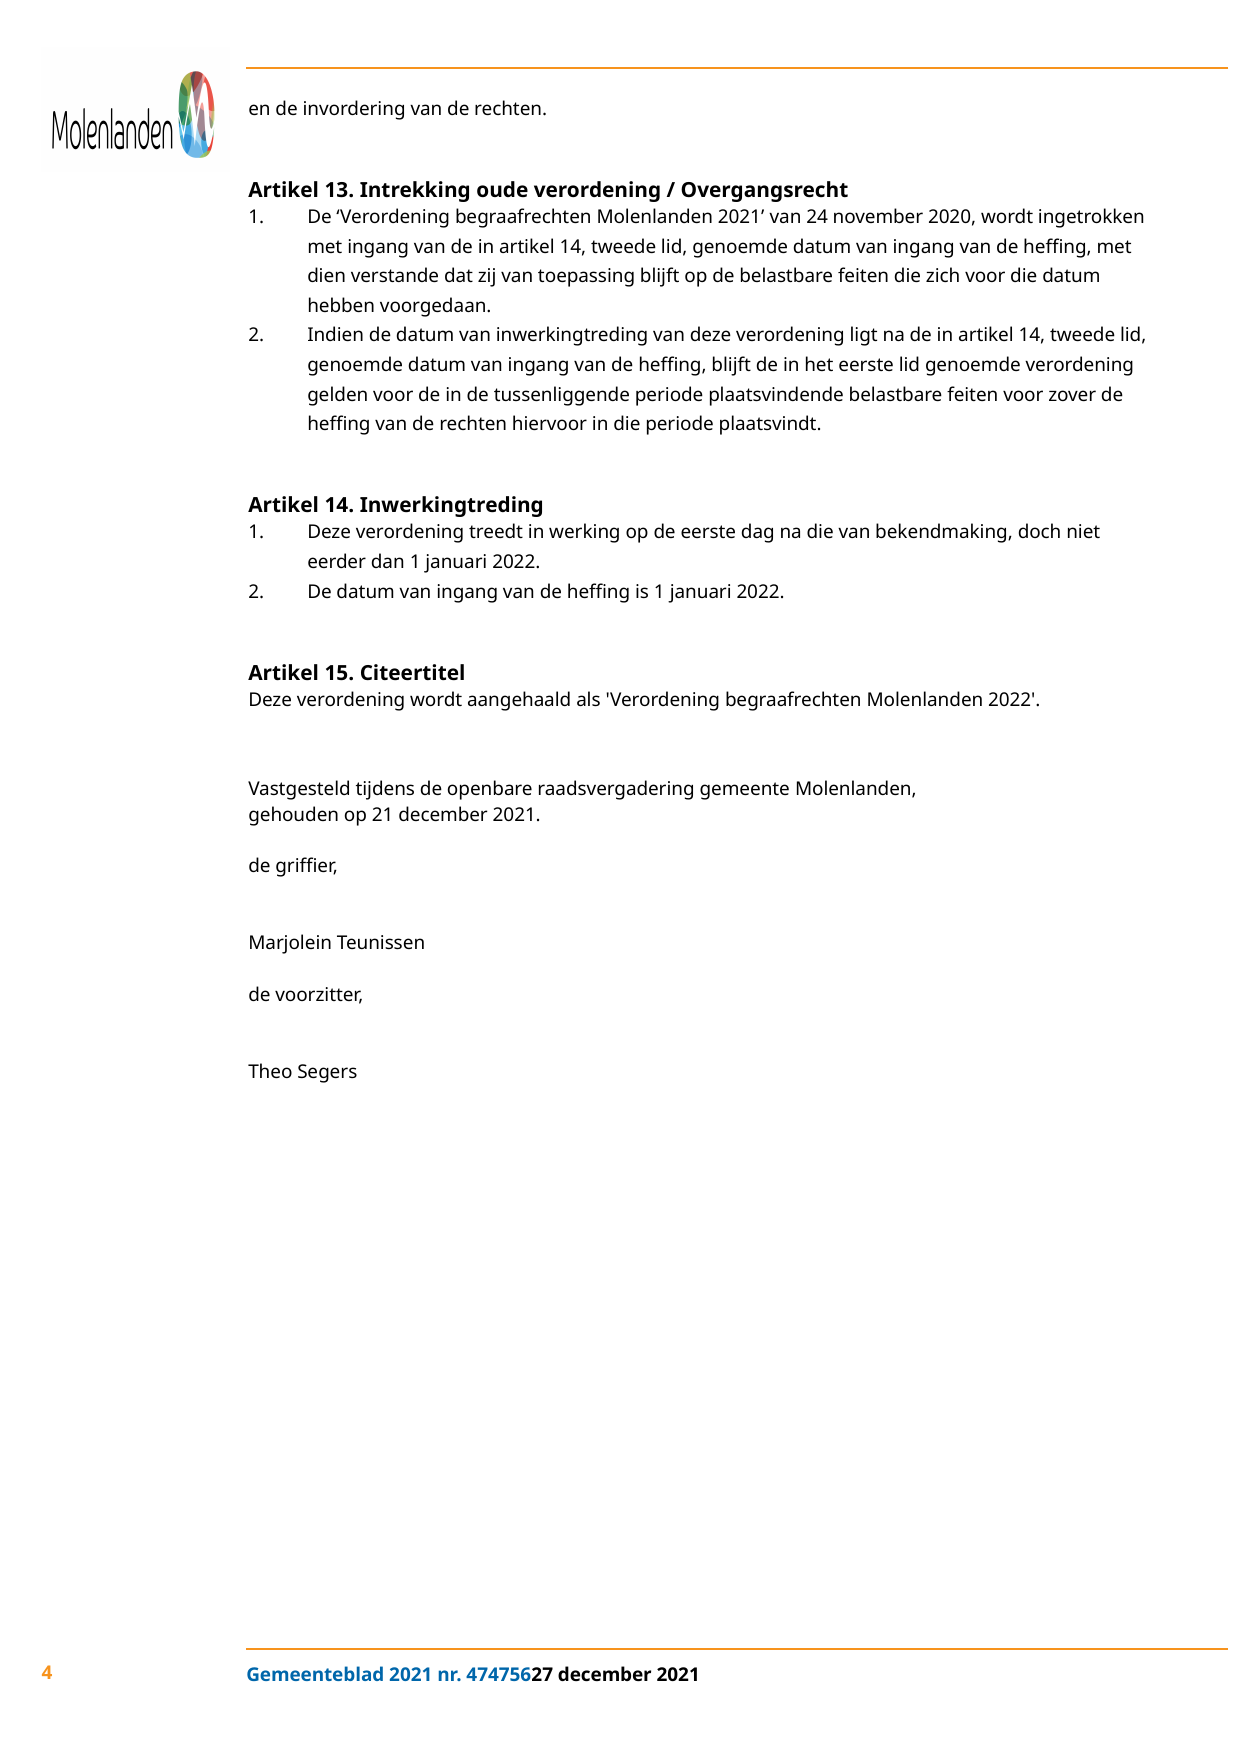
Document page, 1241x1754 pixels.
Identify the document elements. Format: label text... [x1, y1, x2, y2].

list Indien de datum van inwerkingtreding van deze verordening ligt na de in artikel 14, tweede lid, genoemde datum van ingang van de heffing, blijft de in het eerste lid genoemde verordening gelden voor de in de tussenliggende periode plaatsvindende belastbare feiten voor zover de heffing van de rechten hiervoor in die periode plaatsvindt. [248, 322, 1152, 436]
text Marjolein Teunissen [248, 929, 1152, 955]
text Artikel 15. Citeertitel [248, 658, 1152, 686]
text Deze verordening wordt aangehaald als 'Verordening begraafrechten Molenlanden 2022'. [248, 686, 1152, 712]
text Artikel 14. Inwerkingtreding [248, 490, 1152, 519]
picture [41, 47, 231, 172]
text en de invordering van de rechten. [248, 95, 1152, 121]
text de griffier, [248, 852, 1152, 878]
text Theo Segers [248, 1058, 1152, 1084]
text de voorzitter, [248, 981, 1152, 1007]
list De datum van ingang van de heffing is 1 januari 2022. [248, 578, 1152, 604]
text Artikel 13. Intrekking oude verordening / Overgangsrecht [248, 175, 1152, 203]
list De ‘Verordening begraafrechten Molenlanden 2021’ van 24 november 2020, wordt ingetrokken met ingang van de in artikel 14, tweede lid, genoemde datum van ingang van de heffing, met dien verstande dat zij van toepassing blijft op de belastbare feiten die zich voor die datum hebben voorgedaan. [248, 203, 1152, 318]
text gehouden op 21 december 2021. [248, 801, 1152, 827]
list Deze verordening treedt in werking op de eerste dag na die van bekendmaking, doch niet eerder dan 1 januari 2022. [248, 519, 1152, 574]
text Vastgesteld tijdens de openbare raadsvergadering gemeente Molenlanden, [248, 775, 1152, 801]
